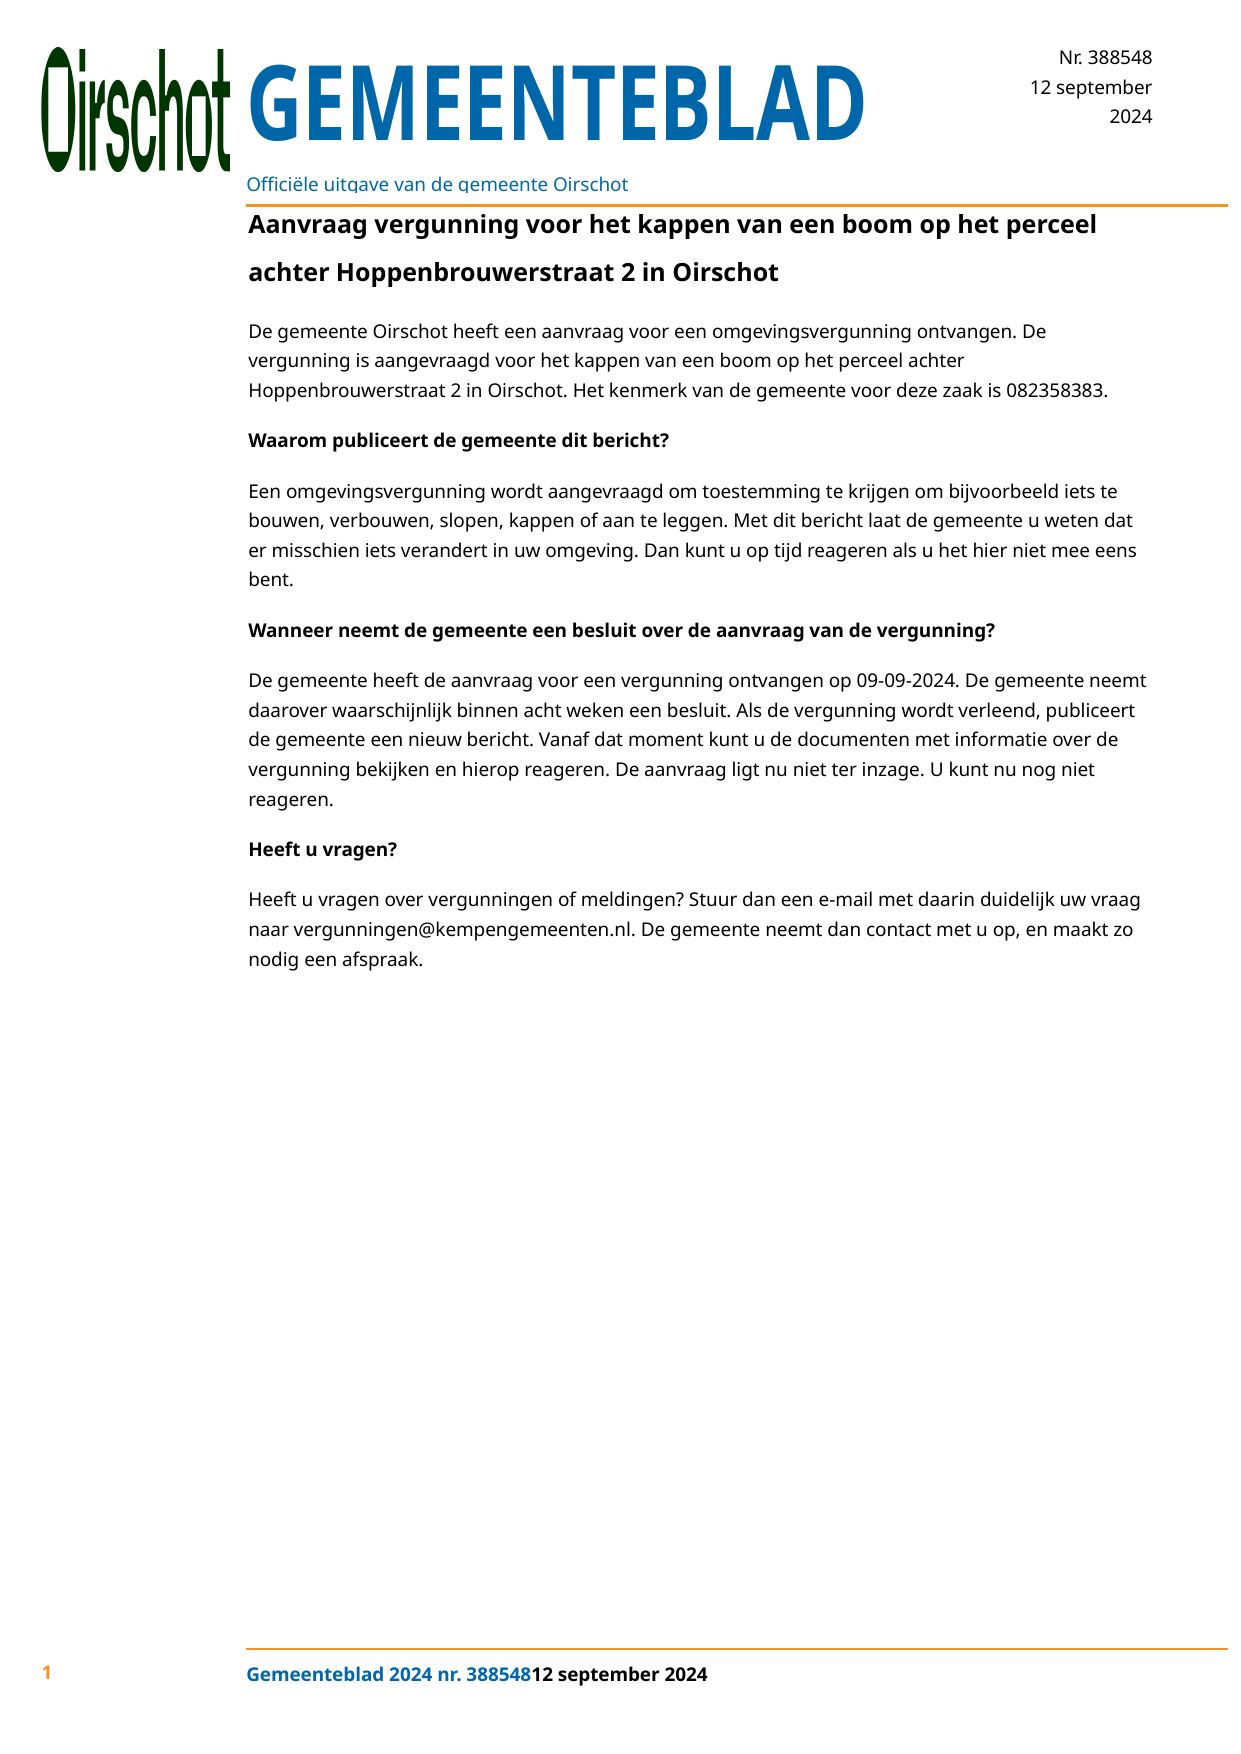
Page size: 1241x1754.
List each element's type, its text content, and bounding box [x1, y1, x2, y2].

picture [41, 47, 231, 172]
text Waarom publiceert de gemeente dit bericht? [248, 427, 1152, 453]
text De gemeente heeft de aanvraag voor een vergunning ontvangen op 09-09-2024. De gemeente neemt daarover waarschijnlijk binnen acht weken een besluit. Als de vergunning wordt verleend, publiceert de gemeente een nieuw bericht. Vanaf dat moment kunt u de documenten met informatie over de vergunning bekijken en hierop reageren. De aanvraag ligt nu niet ter inzage. U kunt nu nog niet reageren. [248, 667, 1152, 812]
text Wanneer neemt de gemeente een besluit over de aanvraag van de vergunning? [248, 617, 1152, 643]
text De gemeente Oirschot heeft een aanvraag voor een omgevingsvergunning ontvangen. De vergunning is aangevraagd voor het kappen van een boom op het perceel achter Hoppenbrouwerstraat 2 in Oirschot. Het kenmerk van de gemeente voor deze zaak is 082358383. [248, 318, 1152, 403]
text Een omgevingsvergunning wordt aangevraagd om toestemming te krijgen om bijvoorbeeld iets te bouwen, verbouwen, slopen, kappen of aan te leggen. Met dit bericht laat de gemeente u weten dat er misschien iets verandert in uw omgeving. Dan kunt u op tijd reageren als u het hier niet mee eens bent. [248, 478, 1152, 592]
text Heeft u vragen over vergunningen of meldingen? Stuur dan een e-mail met daarin duidelijk uw vraag naar vergunningen@kempengemeenten.nl. De gemeente neemt dan contact met u op, en maakt zo nodig een afspraak. [248, 887, 1152, 972]
text Aanvraag vergunning voor het kappen van een boom op het perceel achter Hoppenbrouwerstraat 2 in Oirschot [248, 207, 1152, 288]
text Heeft u vragen? [248, 836, 1152, 862]
